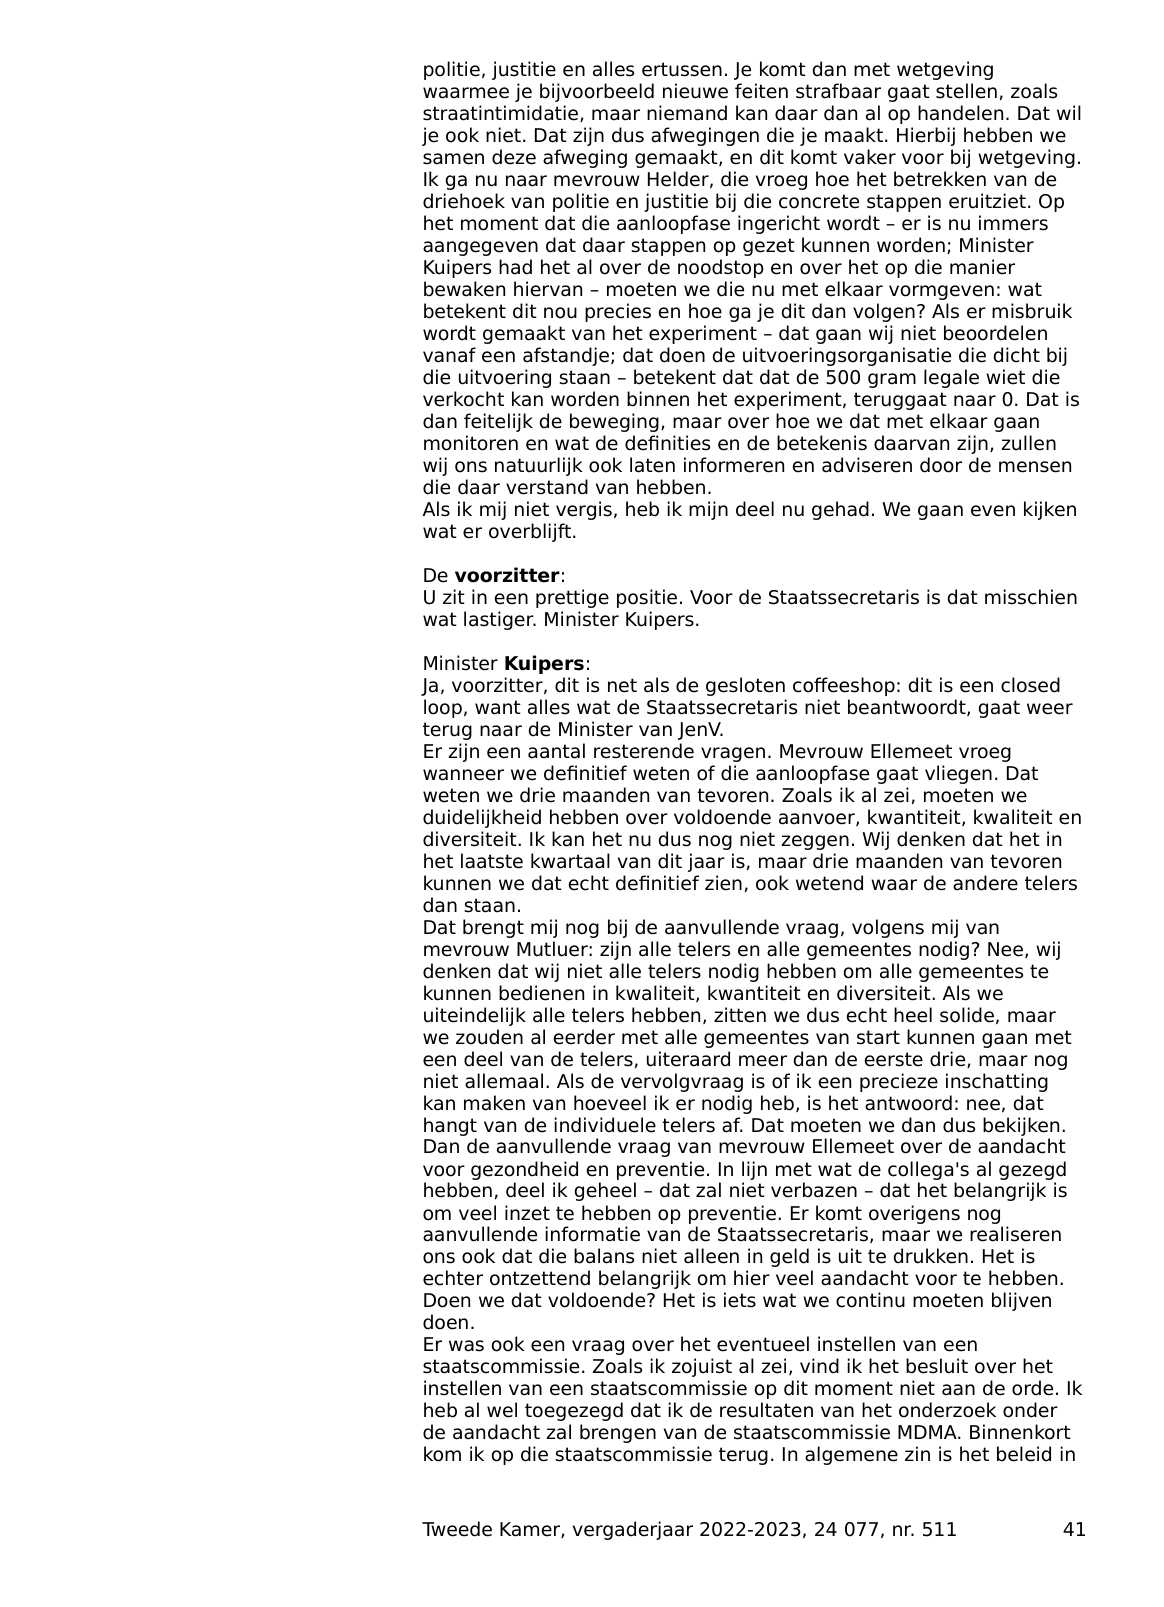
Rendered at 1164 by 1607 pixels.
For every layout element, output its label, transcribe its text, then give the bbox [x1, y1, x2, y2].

text Ja, voorzitter, dit is net als de gesloten coffeeshop: dit is een closed loop, want alles wat de Staatssecretaris niet beantwoordt, gaat weer terug naar de Minister van JenV. [422, 675, 1087, 741]
text Ik ga nu naar mevrouw Helder, die vroeg hoe het betrekken van de driehoek van politie en justitie bij die concrete stappen eruitziet. Op het moment dat die aanloopfase ingericht wordt – er is nu immers aangegeven dat daar stappen op gezet kunnen worden; Minister Kuipers had het al over de noodstop en over het op die manier bewaken hiervan – moeten we die nu met elkaar vormgeven: wat betekent dit nou precies en hoe ga je dit dan volgen? Als er misbruik wordt gemaakt van het experiment – dat gaan wij niet beoordelen vanaf een afstandje; dat doen de uitvoeringsorganisatie die dicht bij die uitvoering staan – betekent dat dat de 500 gram legale wiet die verkocht kan worden binnen het experiment, teruggaat naar 0. Dat is dan feitelijk de beweging, maar over hoe we dat met elkaar gaan monitoren en wat de definities en de betekenis daarvan zijn, zullen wij ons natuurlijk ook laten informeren en adviseren door de mensen die daar verstand van hebben. [422, 169, 1087, 499]
text Dat brengt mij nog bij de aanvullende vraag, volgens mij van mevrouw Mutluer: zijn alle telers en alle gemeentes nodig? Nee, wij denken dat wij niet alle telers nodig hebben om alle gemeentes te kunnen bedienen in kwaliteit, kwantiteit en diversiteit. Als we uiteindelijk alle telers hebben, zitten we dus echt heel solide, maar we zouden al eerder met alle gemeentes van start kunnen gaan met een deel van de telers, uiteraard meer dan de eerste drie, maar nog niet allemaal. Als de vervolgvraag is of ik een precieze inschatting kan maken van hoeveel ik er nodig heb, is het antwoord: nee, dat hangt van de individuele telers af. Dat moeten we dan dus bekijken. [422, 917, 1087, 1136]
text De voorzitter: [422, 565, 1087, 587]
text Er was ook een vraag over het eventueel instellen van een staatscommissie. Zoals ik zojuist al zei, vind ik het besluit over het instellen van een staatscommissie op dit moment niet aan de orde. Ik heb al wel toegezegd dat ik de resultaten van het onderzoek onder de aandacht zal brengen van de staatscommissie MDMA. Binnenkort kom ik op die staatscommissie terug. In algemene zin is het beleid in [422, 1334, 1087, 1466]
text Minister Kuipers: [422, 653, 1087, 675]
text Dan de aanvullende vraag van mevrouw Ellemeet over de aandacht voor gezondheid en preventie. In lijn met wat de collega's al gezegd hebben, deel ik geheel – dat zal niet verbazen – dat het belangrijk is om veel inzet te hebben op preventie. Er komt overigens nog aanvullende informatie van de Staatssecretaris, maar we realiseren ons ook dat die balans niet alleen in geld is uit te drukken. Het is echter ontzettend belangrijk om hier veel aandacht voor te hebben. Doen we dat voldoende? Het is iets wat we continu moeten blijven doen. [422, 1136, 1087, 1334]
text Er zijn een aantal resterende vragen. Mevrouw Ellemeet vroeg wanneer we definitief weten of die aanloopfase gaat vliegen. Dat weten we drie maanden van tevoren. Zoals ik al zei, moeten we duidelijkheid hebben over voldoende aanvoer, kwantiteit, kwaliteit en diversiteit. Ik kan het nu dus nog niet zeggen. Wij denken dat het in het laatste kwartaal van dit jaar is, maar drie maanden van tevoren kunnen we dat echt definitief zien, ook wetend waar de andere telers dan staan. [422, 741, 1087, 917]
text politie, justitie en alles ertussen. Je komt dan met wetgeving waarmee je bijvoorbeeld nieuwe feiten strafbaar gaat stellen, zoals straatintimidatie, maar niemand kan daar dan al op handelen. Dat wil je ook niet. Dat zijn dus afwegingen die je maakt. Hierbij hebben we samen deze afweging gemaakt, en dit komt vaker voor bij wetgeving. [422, 59, 1087, 169]
text Als ik mij niet vergis, heb ik mijn deel nu gehad. We gaan even kijken wat er overblijft. [422, 499, 1087, 543]
text U zit in een prettige positie. Voor de Staatssecretaris is dat misschien wat lastiger. Minister Kuipers. [422, 587, 1087, 631]
